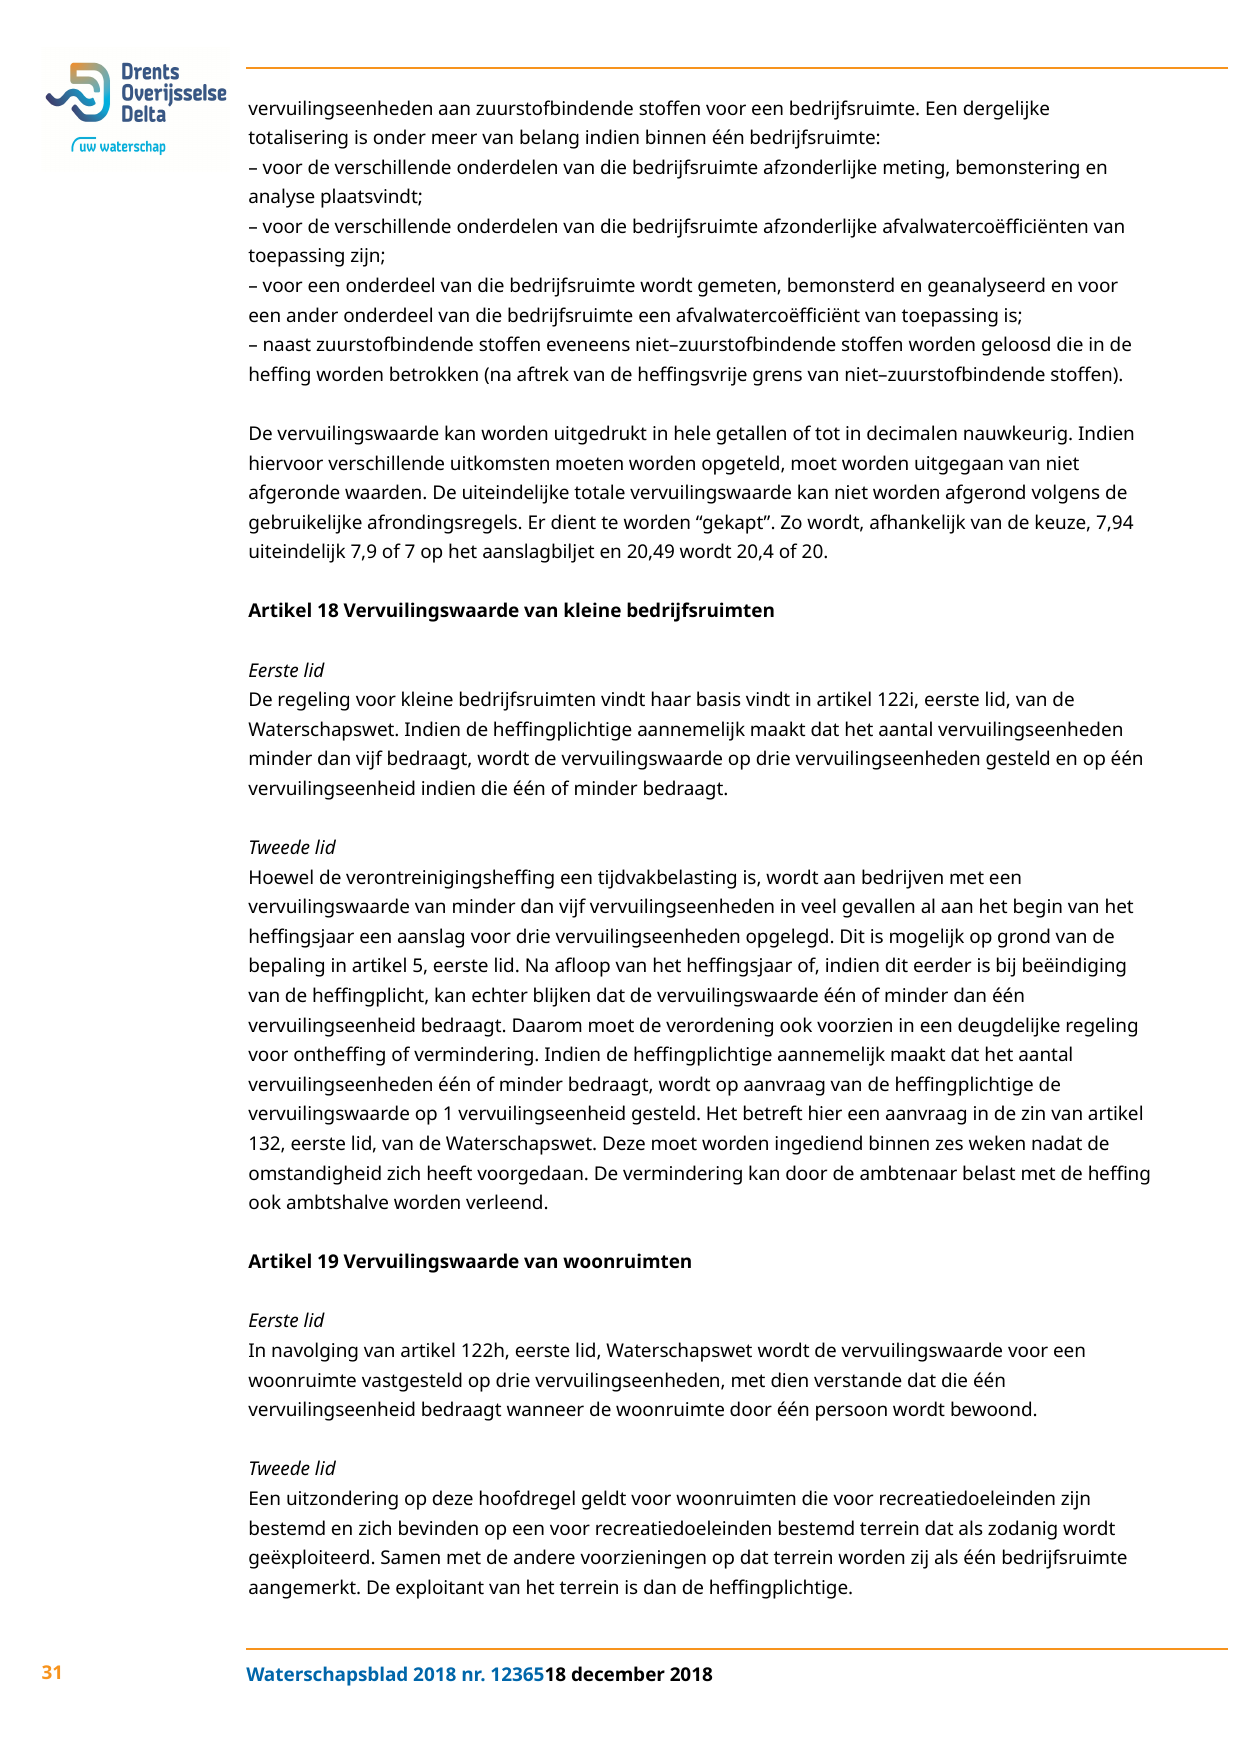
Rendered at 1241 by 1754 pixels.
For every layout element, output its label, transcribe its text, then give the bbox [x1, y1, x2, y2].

text – voor een onderdeel van die bedrijfsruimte wordt gemeten, bemonsterd en geanalyseerd en voor een ander onderdeel van die bedrijfsruimte een afvalwatercoëfficiënt van toepassing is; [248, 272, 1152, 328]
text In navolging van artikel 122h, eerste lid, Waterschapswet wordt de vervuilingswaarde voor een woonruimte vastgesteld op drie vervuilingseenheden, met dien verstande dat die één vervuilingseenheid bedraagt wanneer de woonruimte door één persoon wordt bewoond. [248, 1337, 1152, 1422]
text Tweede lid [248, 1456, 1152, 1481]
text – voor de verschillende onderdelen van die bedrijfsruimte afzonderlijke meting, bemonstering en analyse plaatsvindt; [248, 154, 1152, 209]
text Eerste lid [248, 657, 1152, 683]
text Hoewel de verontreinigingsheffing een tijdvakbelasting is, wordt aan bedrijven met een vervuilingswaarde van minder dan vijf vervuilingseenheden in veel gevallen al aan het begin van het heffingsjaar een aanslag voor drie vervuilingseenheden opgelegd. Dit is mogelijk op grond van de bepaling in artikel 5, eerste lid. Na afloop van het heffingsjaar of, indien dit eerder is bij beëindiging van de heffingplicht, kan echter blijken dat de vervuilingswaarde één of minder dan één vervuilingseenheid bedraagt. Daarom moet de verordening ook voorzien in een deugdelijke regeling voor ontheffing of vermindering. Indien de heffingplichtige aannemelijk maakt dat het aantal vervuilingseenheden één of minder bedraagt, wordt op aanvraag van de heffingplichtige de vervuilingswaarde op 1 vervuilingseenheid gesteld. Het betreft hier een aanvraag in de zin van artikel 132, eerste lid, van de Waterschapswet. Deze moet worden ingediend binnen zes weken nadat de omstandigheid zich heeft voorgedaan. De vermindering kan door de ambtenaar belast met de heffing ook ambtshalve worden verleend. [248, 864, 1152, 1215]
text Eerste lid [248, 1308, 1152, 1333]
text – voor de verschillende onderdelen van die bedrijfsruimte afzonderlijke afvalwatercoëfficiënten van toepassing zijn; [248, 213, 1152, 268]
text De regeling voor kleine bedrijfsruimten vindt haar basis vindt in artikel 122i, eerste lid, van de Waterschapswet. Indien de heffingplichtige aannemelijk maakt dat het aantal vervuilingseenheden minder dan vijf bedraagt, wordt de vervuilingswaarde op drie vervuilingseenheden gesteld en op één vervuilingseenheid indien die één of minder bedraagt. [248, 686, 1152, 801]
text Tweede lid [248, 834, 1152, 860]
text – naast zuurstofbindende stoffen eveneens niet–zuurstofbindende stoffen worden geloosd die in de heffing worden betrokken (na aftrek van de heffingsvrije grens van niet–zuurstofbindende stoffen). [248, 331, 1152, 387]
picture [41, 47, 231, 172]
text Een uitzondering op deze hoofdregel geldt voor woonruimten die voor recreatiedoeleinden zijn bestemd en zich bevinden op een voor recreatiedoeleinden bestemd terrein dat als zodanig wordt geëxploiteerd. Samen met de andere voorzieningen op dat terrein worden zij als één bedrijfsruimte aangemerkt. De exploitant van het terrein is dan de heffingplichtige. [248, 1485, 1152, 1600]
text vervuilingseenheden aan zuurstofbindende stoffen voor een bedrijfsruimte. Een dergelijke totalisering is onder meer van belang indien binnen één bedrijfsruimte: [248, 95, 1152, 150]
text Artikel 18 Vervuilingswaarde van kleine bedrijfsruimten [248, 598, 1152, 623]
text Artikel 19 Vervuilingswaarde van woonruimten [248, 1248, 1152, 1274]
text De vervuilingswaarde kan worden uitgedrukt in hele getallen of tot in decimalen nauwkeurig. Indien hiervoor verschillende uitkomsten moeten worden opgeteld, moet worden uitgegaan van niet afgeronde waarden. De uiteindelijke totale vervuilingswaarde kan niet worden afgerond volgens de gebruikelijke afrondingsregels. Er dient te worden “gekapt”. Zo wordt, afhankelijk van de keuze, 7,94 uiteindelijk 7,9 of 7 op het aanslagbiljet en 20,49 wordt 20,4 of 20. [248, 420, 1152, 564]
